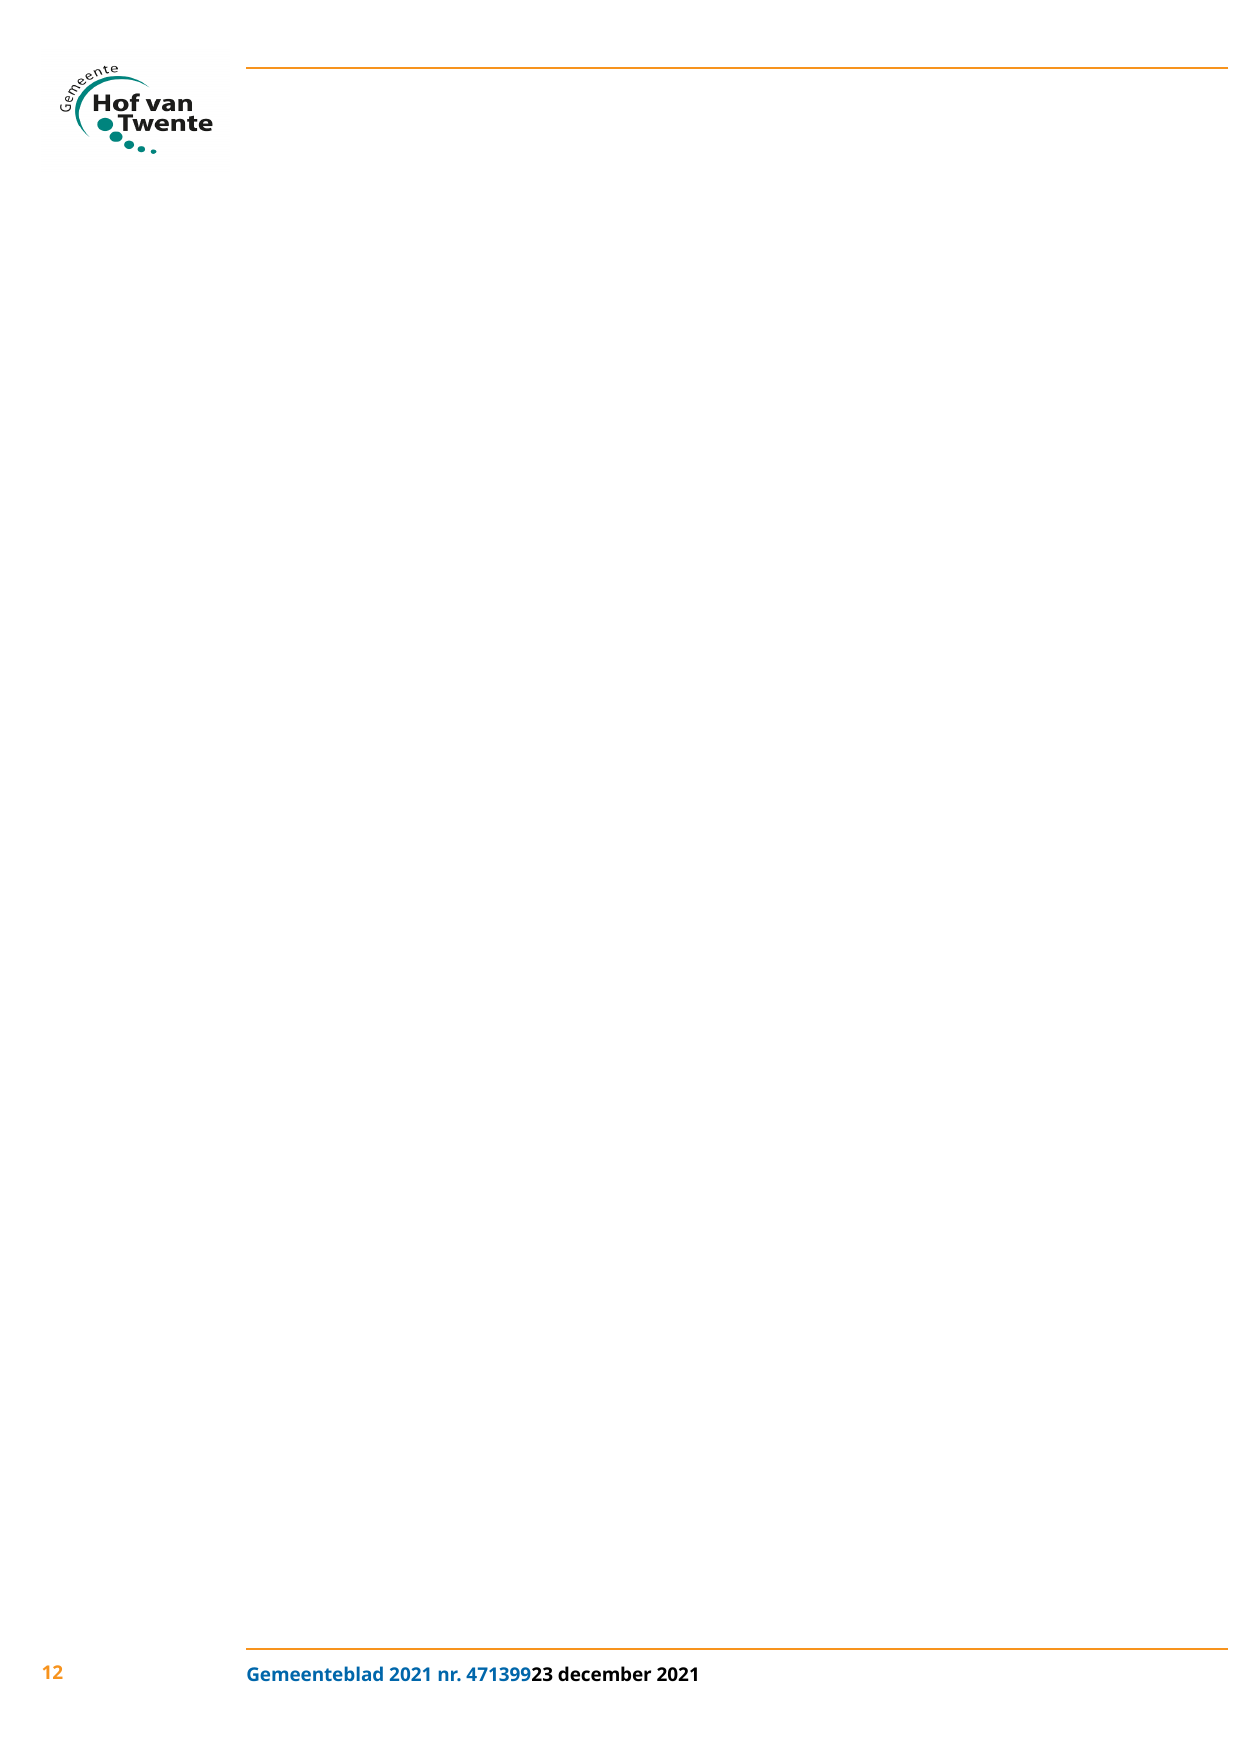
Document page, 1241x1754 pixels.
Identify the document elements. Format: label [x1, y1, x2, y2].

picture [41, 47, 231, 172]
